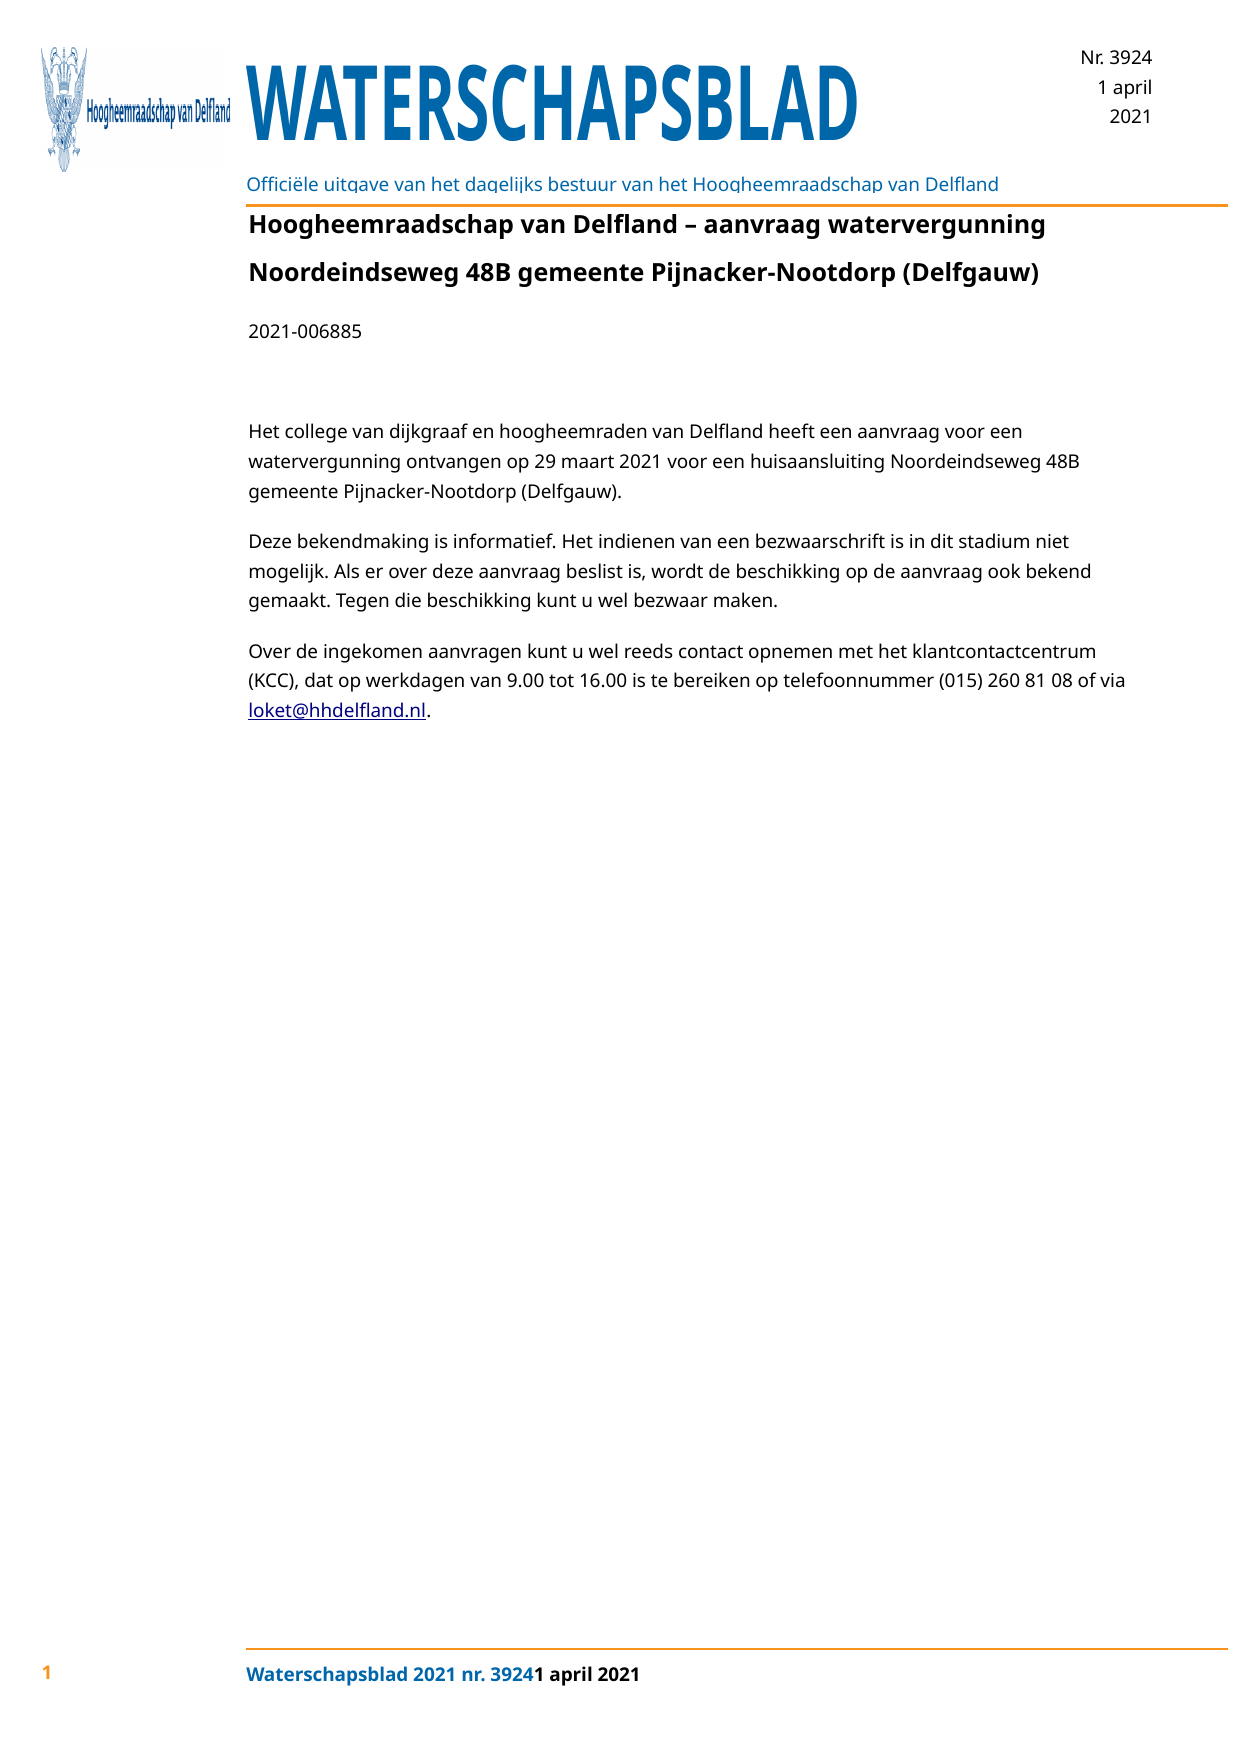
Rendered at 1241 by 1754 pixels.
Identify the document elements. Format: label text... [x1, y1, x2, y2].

text Hoogheemraadschap van Delfland – aanvraag watervergunning Noordeindseweg 48B gemeente Pijnacker-Nootdorp (Delfgauw) [248, 207, 1152, 288]
picture [41, 47, 231, 172]
text Over de ingekomen aanvragen kunt u wel reeds contact opnemen met het klantcontactcentrum (KCC), dat op werkdagen van 9.00 tot 16.00 is te bereiken op telefoonnummer (015) 260 81 08 of via loket@hhdelfland.nl. [248, 638, 1152, 723]
text Deze bekendmaking is informatief. Het indienen van een bezwaarschrift is in dit stadium niet mogelijk. Als er over deze aanvraag beslist is, wordt de beschikking op de aanvraag ook bekend gemaakt. Tegen die beschikking kunt u wel bezwaar maken. [248, 528, 1152, 613]
text Het college van dijkgraaf en hoogheemraden van Delfland heeft een aanvraag voor een watervergunning ontvangen op 29 maart 2021 voor een huisaansluiting Noordeindseweg 48B gemeente Pijnacker-Nootdorp (Delfgauw). [248, 419, 1152, 504]
text 2021-006885 [248, 318, 1152, 344]
